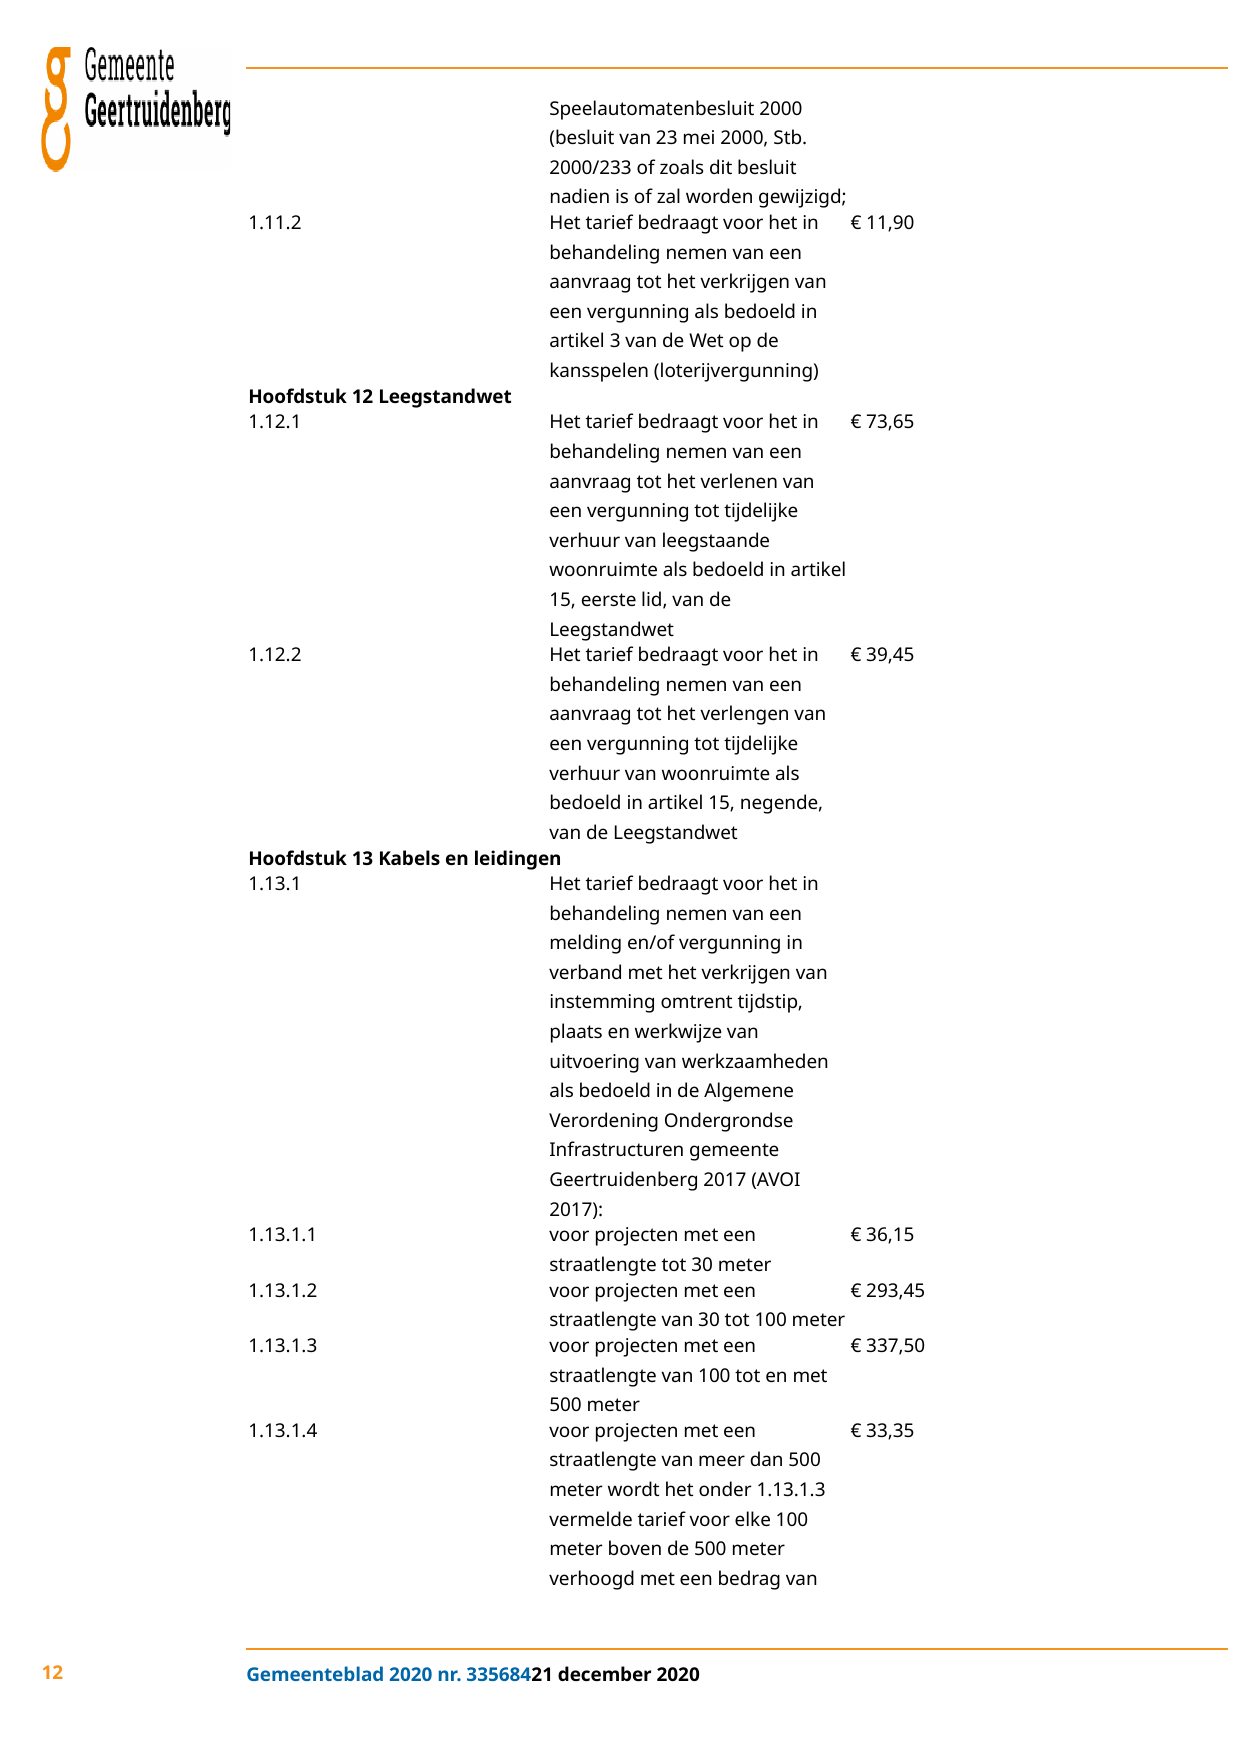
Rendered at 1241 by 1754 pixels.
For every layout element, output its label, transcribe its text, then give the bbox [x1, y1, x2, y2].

table_cell € 11,90 [850, 209, 1152, 383]
picture [41, 47, 231, 172]
table_cell voor projecten met een straatlengte tot 30 meter [549, 1222, 850, 1277]
table_cell Het tarief bedraagt voor het in behandeling nemen van een aanvraag tot het verlenen van een vergunning tot tijdelijke verhuur van leegstaande woonruimte als bedoeld in artikel 15, eerste lid, van de Leegstandwet [549, 409, 850, 641]
table_cell 1.13.1.1 [248, 1222, 549, 1277]
table_cell € 337,50 [850, 1332, 1152, 1417]
table_cell € 293,45 [850, 1277, 1152, 1332]
table_cell [850, 95, 1152, 209]
table_cell Hoofdstuk 12 Leegstandwet [248, 383, 1152, 409]
table_cell voor projecten met een straatlengte van meer dan 500 meter wordt het onder 1.13.1.3 vermelde tarief voor elke 100 meter boven de 500 meter verhoogd met een bedrag van [549, 1417, 850, 1591]
table_cell 1.13.1.2 [248, 1277, 549, 1332]
table_cell Het tarief bedraagt voor het in behandeling nemen van een melding en/of vergunning in verband met het verkrijgen van instemming omtrent tijdstip, plaats en werkwijze van uitvoering van werkzaamheden als bedoeld in de Algemene Verordening Ondergrondse Infrastructuren gemeente Geertruidenberg 2017 (AVOI 2017): [549, 870, 850, 1222]
table_cell 1.12.1 [248, 409, 549, 641]
table_cell 1.13.1.4 [248, 1417, 549, 1591]
table_cell € 39,45 [850, 641, 1152, 845]
table_cell 1.11.2 [248, 209, 549, 383]
table_cell Hoofdstuk 13 Kabels en leidingen [248, 845, 1152, 870]
table_cell Speelautomatenbesluit 2000 (besluit van 23 mei 2000, Stb. 2000/233 of zoals dit besluit nadien is of zal worden gewijzigd; [549, 95, 850, 209]
table_cell voor projecten met een straatlengte van 30 tot 100 meter [549, 1277, 850, 1332]
table_cell Het tarief bedraagt voor het in behandeling nemen van een aanvraag tot het verlengen van een vergunning tot tijdelijke verhuur van woonruimte als bedoeld in artikel 15, negende, van de Leegstandwet [549, 641, 850, 845]
table_cell 1.12.2 [248, 641, 549, 845]
table_cell Het tarief bedraagt voor het in behandeling nemen van een aanvraag tot het verkrijgen van een vergunning als bedoeld in artikel 3 van de Wet op de kansspelen (loterijvergunning) [549, 209, 850, 383]
table_cell voor projecten met een straatlengte van 100 tot en met 500 meter [549, 1332, 850, 1417]
table_cell € 73,65 [850, 409, 1152, 641]
table_cell € 36,15 [850, 1222, 1152, 1277]
table_cell 1.13.1.3 [248, 1332, 549, 1417]
table_cell [248, 95, 549, 209]
table_cell [850, 870, 1152, 1222]
table_cell € 33,35 [850, 1417, 1152, 1591]
table_cell 1.13.1 [248, 870, 549, 1222]
